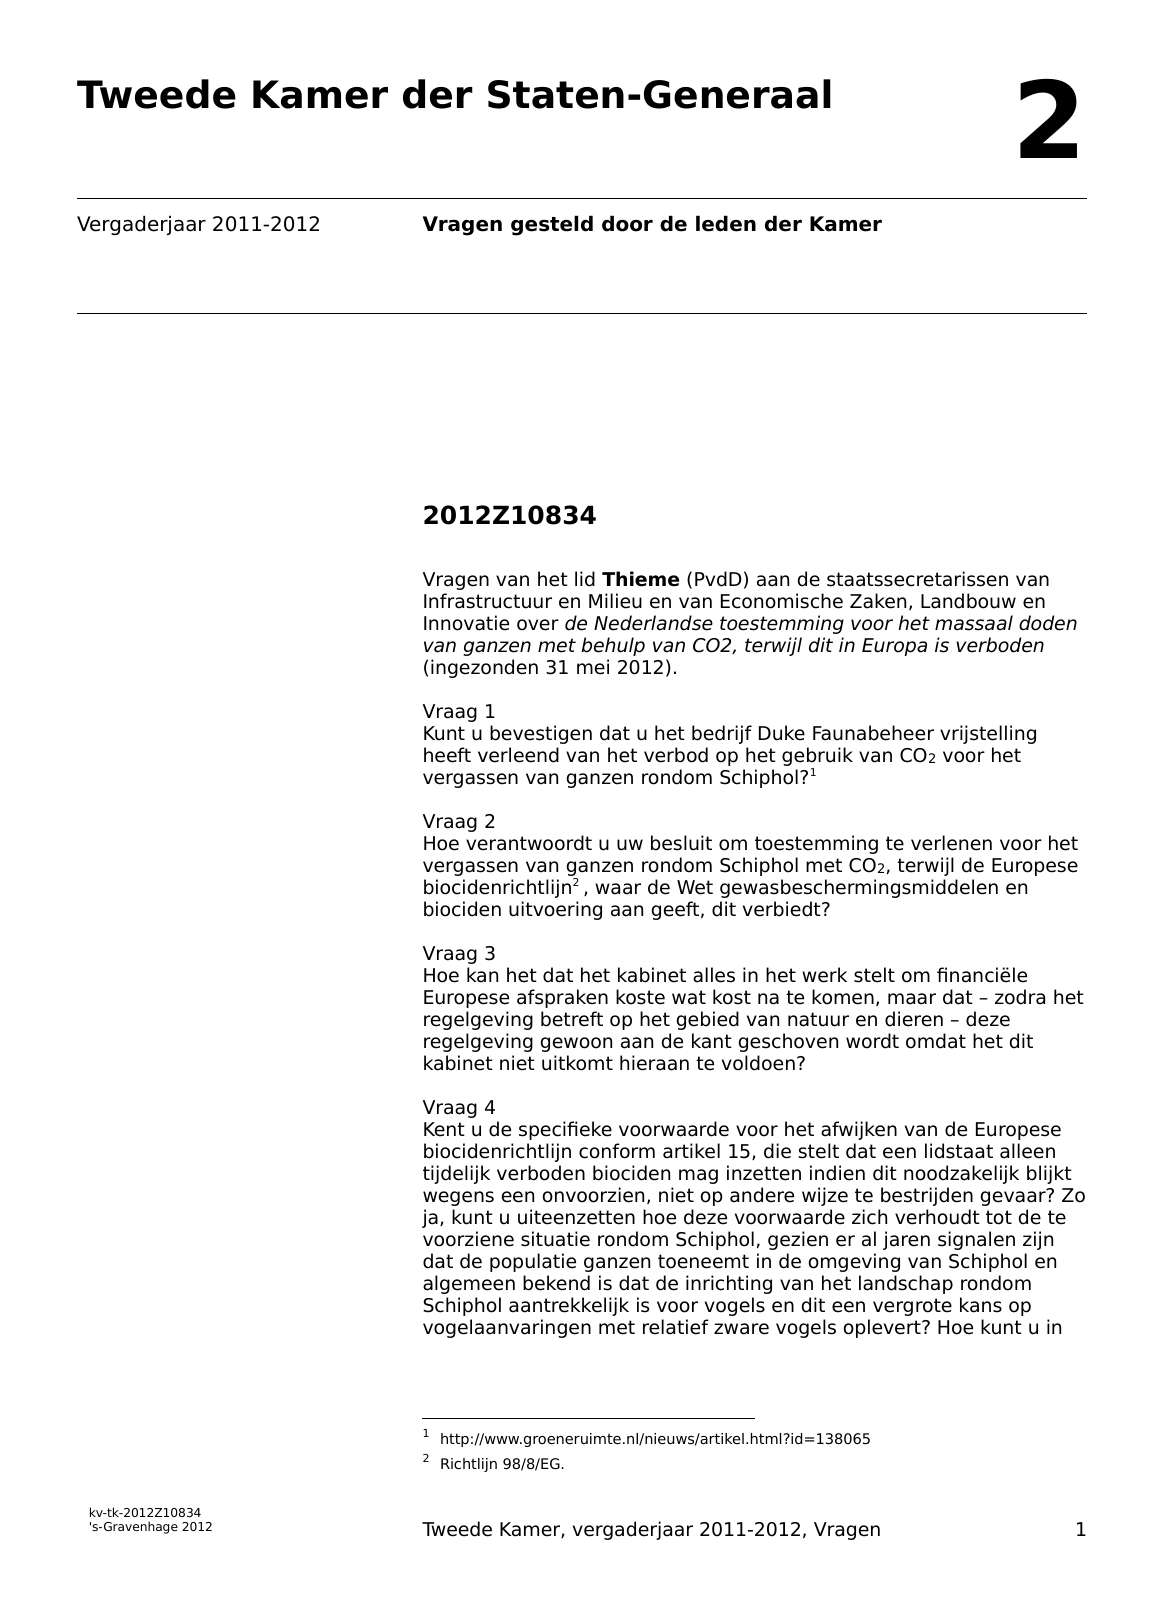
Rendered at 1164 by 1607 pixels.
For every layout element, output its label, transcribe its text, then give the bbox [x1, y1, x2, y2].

text Vragen van het lid Thieme (PvdD) aan de staatssecretarissen van Infrastructuur en Milieu en van Economische Zaken, Landbouw en Innovatie over de Nederlandse toestemming voor het massaal doden van ganzen met behulp van CO2, terwijl dit in Europa is verboden (ingezonden 31 mei 2012). [422, 569, 1087, 679]
text kv-tk-2012Z10834 [88, 1506, 323, 1520]
text Vraag 2 [422, 811, 1087, 833]
text 2012Z10834 [422, 501, 1087, 531]
text 's-Gravenhage 2012 [88, 1520, 323, 1534]
text Vraag 4 [422, 1097, 1087, 1119]
text Hoe verantwoordt u uw besluit om toestemming te verlenen voor het vergassen van ganzen rondom Schiphol met CO2, terwijl de Europese biocidenrichtlijn, waar de Wet gewasbeschermingsmiddelen en biociden uitvoering aan geeft, dit verbiedt? [422, 833, 1087, 921]
text Kent u de specifieke voorwaarde voor het afwijken van de Europese biocidenrichtlijn conform artikel 15, die stelt dat een lidstaat alleen tijdelijk verboden biociden mag inzetten indien dit noodzakelijk blijkt wegens een onvoorzien, niet op andere wijze te bestrijden gevaar? Zo ja, kunt u uiteenzetten hoe deze voorwaarde zich verhoudt tot de te voorziene situatie rondom Schiphol, gezien er al jaren signalen zijn dat de populatie ganzen toeneemt in de omgeving van Schiphol en algemeen bekend is dat de inrichting van het landschap rondom Schiphol aantrekkelijk is voor vogels en dit een vergrote kans op vogelaanvaringen met relatief zware vogels oplevert? Hoe kunt u in [422, 1119, 1087, 1339]
text Vraag 3 [422, 943, 1087, 965]
table_header 2 [886, 59, 1087, 198]
text Kunt u bevestigen dat u het bedrijf Duke Faunabeheer vrijstelling heeft verleend van het verbod op het gebruik van CO2 voor het vergassen van ganzen rondom Schiphol? [422, 723, 1087, 789]
text http://www.groeneruimte.nl/nieuws/artikel.html?id=138065 [422, 1427, 1087, 1449]
text Vraag 1 [422, 701, 1087, 723]
text Richtlijn 98/8/EG. [422, 1452, 1087, 1474]
table_cell Vergaderjaar 2011-2012 [77, 199, 422, 313]
text Hoe kan het dat het kabinet alles in het werk stelt om financiële Europese afspraken koste wat kost na te komen, maar dat – zodra het regelgeving betreft op het gebied van natuur en dieren – deze regelgeving gewoon aan de kant geschoven wordt omdat het dit kabinet niet uitkomt hieraan te voldoen? [422, 965, 1087, 1075]
table_cell Vragen gesteld door de leden der Kamer [422, 199, 1087, 313]
table_header Tweede Kamer der Staten-Generaal [77, 59, 886, 198]
